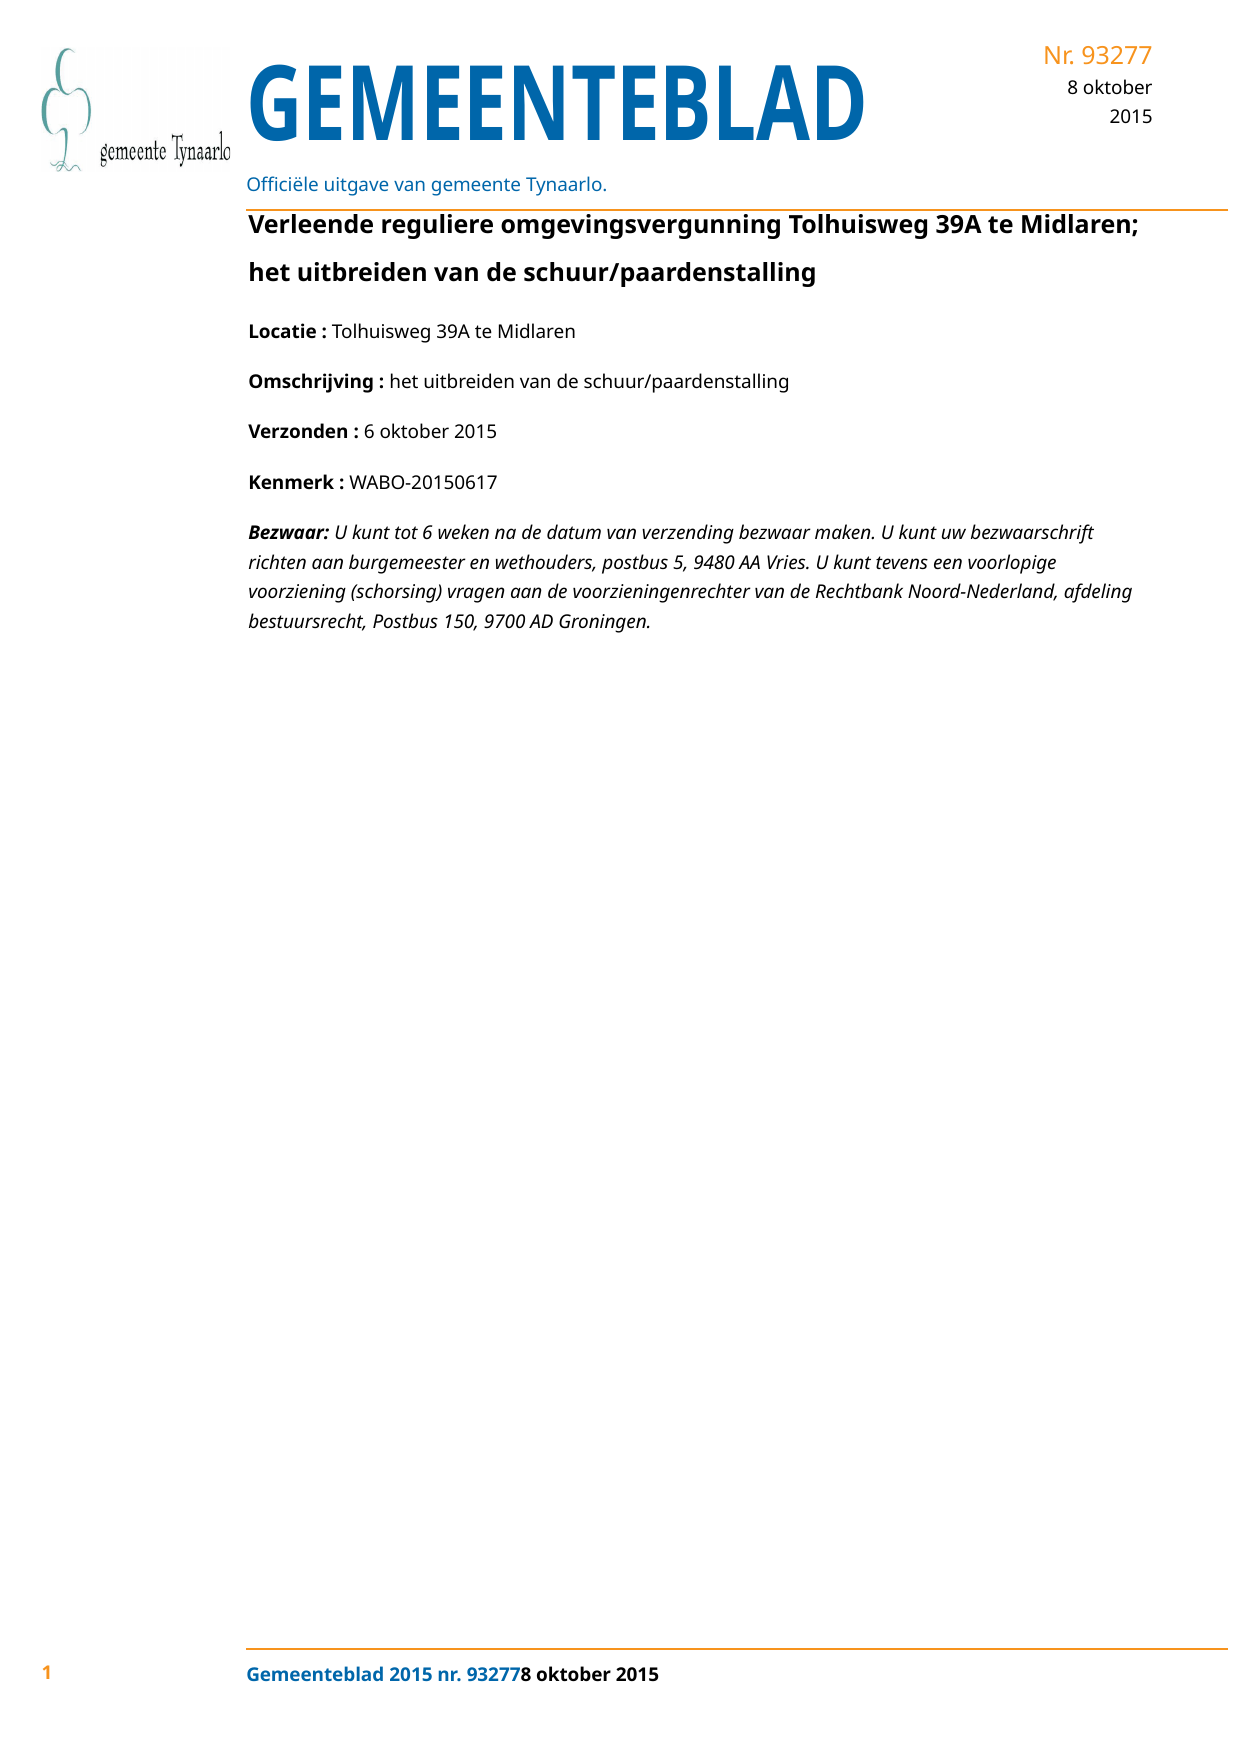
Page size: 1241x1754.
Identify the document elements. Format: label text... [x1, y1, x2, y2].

picture [41, 47, 231, 172]
text Verleende reguliere omgevingsvergunning Tolhuisweg 39A te Midlaren; het uitbreiden van de schuur/paardenstalling [248, 211, 1152, 288]
text Bezwaar: U kunt tot 6 weken na de datum van verzending bezwaar maken. U kunt uw bezwaarschrift richten aan burgemeester en wethouders, postbus 5, 9480 AA Vries. U kunt tevens een voorlopige voorziening (schorsing) vragen aan de voorzieningenrechter van de Rechtbank Noord-Nederland, afdeling bestuursrecht, Postbus 150, 9700 AD Groningen. [248, 519, 1152, 634]
text Verzonden : 6 oktober 2015 [248, 419, 1152, 444]
text Kenmerk : WABO-20150617 [248, 469, 1152, 495]
text Locatie : Tolhuisweg 39A te Midlaren [248, 318, 1152, 344]
text Omschrijving : het uitbreiden van de schuur/paardenstalling [248, 368, 1152, 394]
